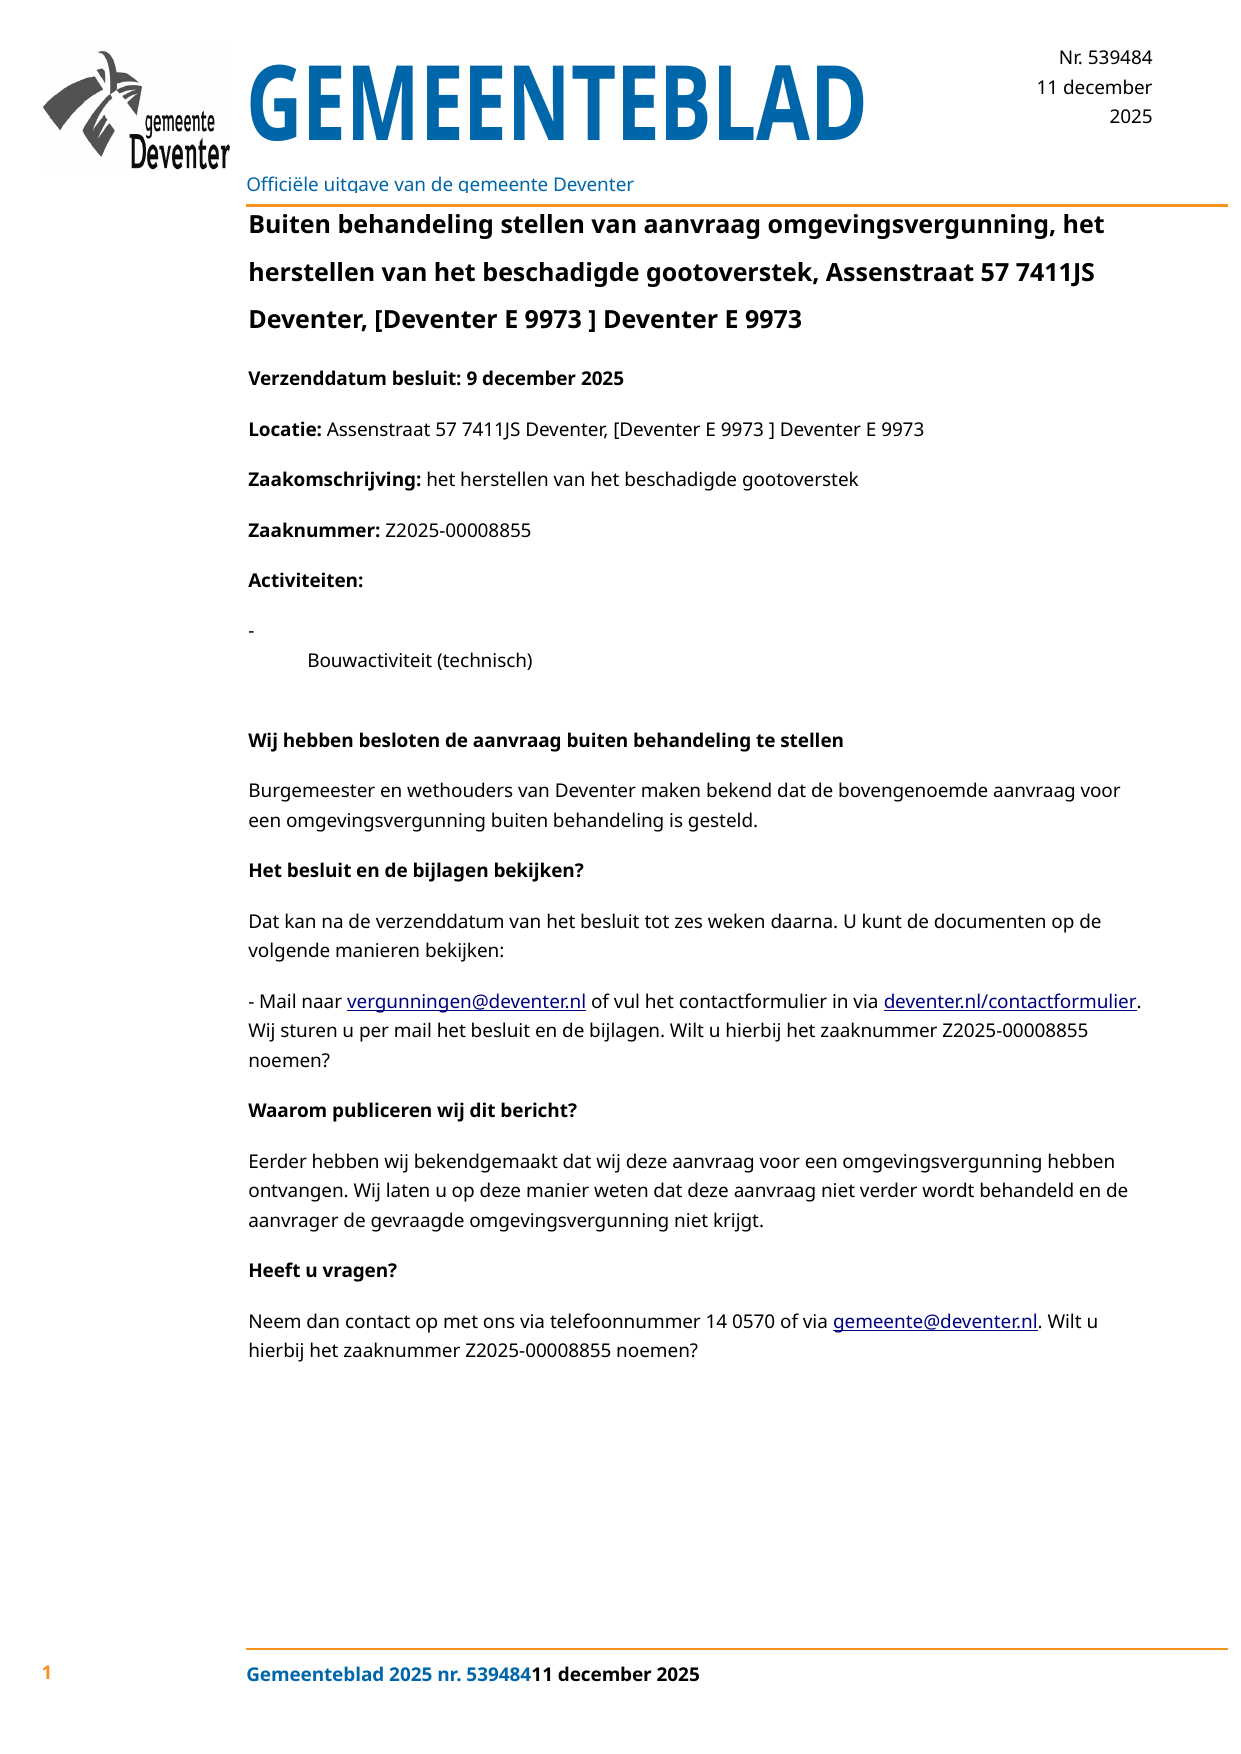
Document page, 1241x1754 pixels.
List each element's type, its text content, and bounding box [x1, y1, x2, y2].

text Locatie: Assenstraat 57 7411JS Deventer, [Deventer E 9973 ] Deventer E 9973 [248, 416, 1152, 442]
text Dat kan na de verzenddatum van het besluit tot zes weken daarna. U kunt de documenten op de volgende manieren bekijken: [248, 908, 1152, 963]
text Eerder hebben wij bekendgemaakt dat wij deze aanvraag voor een omgevingsvergunning hebben ontvangen. Wij laten u op deze manier weten dat deze aanvraag niet verder wordt behandeld en de aanvrager de gevraagde omgevingsvergunning niet krijgt. [248, 1148, 1152, 1233]
text - Mail naar vergunningen@deventer.nl of vul het contactformulier in via deventer.nl/contactformulier. Wij sturen u per mail het besluit en de bijlagen. Wilt u hierbij het zaaknummer Z2025-00008855 noemen? [248, 988, 1152, 1073]
text Het besluit en de bijlagen bekijken? [248, 858, 1152, 883]
list Bouwactiviteit (technisch) [248, 647, 1152, 673]
text Neem dan contact op met ons via telefoonnummer 14 0570 of via gemeente@deventer.nl. Wilt u hierbij het zaaknummer Z2025-00008855 noemen? [248, 1308, 1152, 1363]
text Activiteiten: [248, 567, 1152, 593]
text Zaaknummer: Z2025-00008855 [248, 517, 1152, 542]
text Burgemeester en wethouders van Deventer maken bekend dat de bovengenoemde aanvraag voor een omgevingsvergunning buiten behandeling is gesteld. [248, 778, 1152, 833]
text Heeft u vragen? [248, 1258, 1152, 1283]
text Zaakomschrijving: het herstellen van het beschadigde gootoverstek [248, 466, 1152, 492]
text Verzenddatum besluit: 9 december 2025 [248, 366, 1152, 391]
text Wij hebben besloten de aanvraag buiten behandeling te stellen [248, 727, 1152, 753]
text Waarom publiceren wij dit bericht? [248, 1098, 1152, 1123]
picture [41, 47, 231, 172]
text Buiten behandeling stellen van aanvraag omgevingsvergunning, het herstellen van het beschadigde gootoverstek, Assenstraat 57 7411JS Deventer, [Deventer E 9973 ] Deventer E 9973 [248, 207, 1152, 336]
